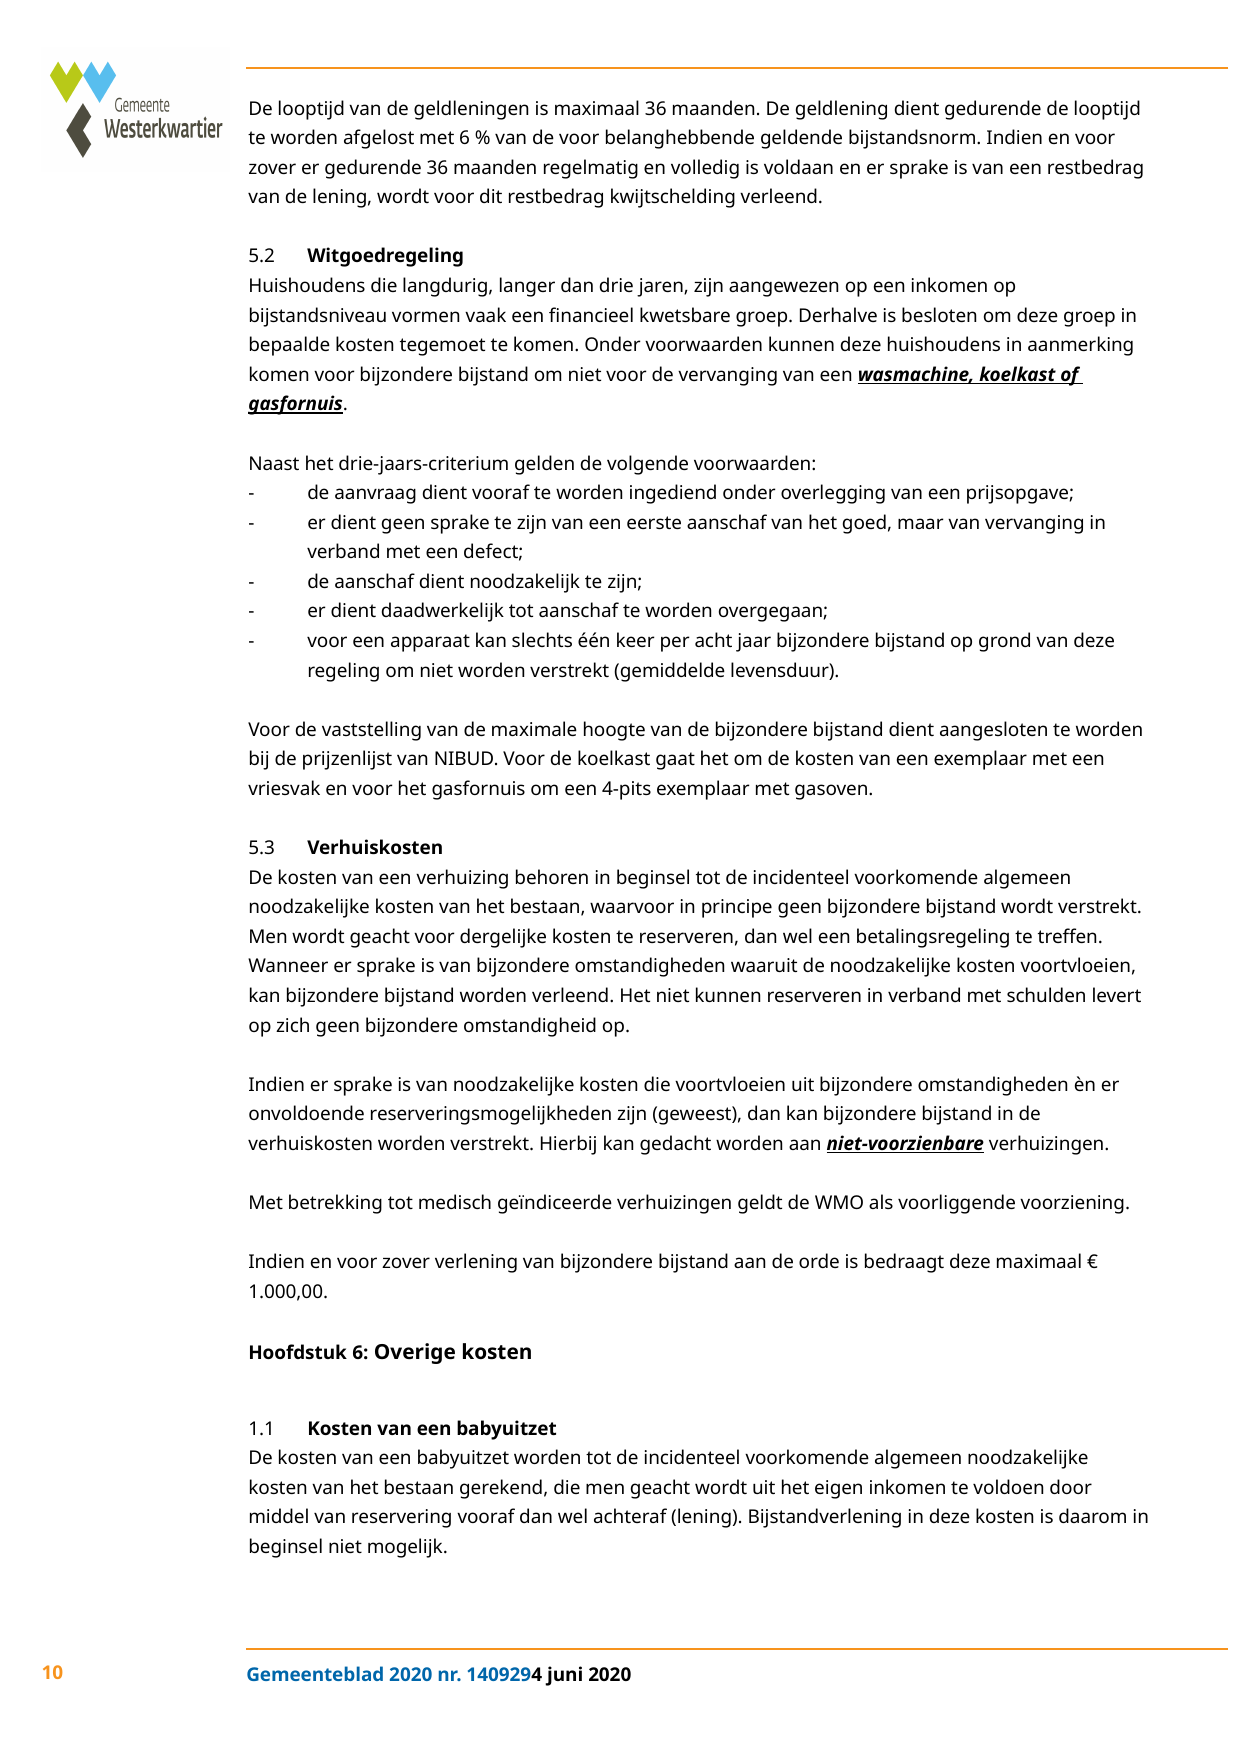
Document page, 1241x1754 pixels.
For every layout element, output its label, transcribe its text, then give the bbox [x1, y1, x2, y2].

list Verhuiskosten [248, 834, 1152, 860]
text Indien er sprake is van noodzakelijke kosten die voortvloeien uit bijzondere omstandigheden èn er onvoldoende reserveringsmogelijkheden zijn (geweest), dan kan bijzondere bijstand in de verhuiskosten worden verstrekt. Hierbij kan gedacht worden aan niet-voorzienbare verhuizingen. [248, 1071, 1152, 1156]
text Indien en voor zover verlening van bijzondere bijstand aan de orde is bedraagt deze maximaal € 1.000,00. [248, 1248, 1152, 1304]
list er dient daadwerkelijk tot aanschaf te worden overgegaan; [248, 598, 1152, 623]
text Voor de vaststelling van de maximale hoogte van de bijzondere bijstand dient aangesloten te worden bij de prijzenlijst van NIBUD. Voor de koelkast gaat het om de kosten van een exemplaar met een vriesvak en voor het gasfornuis om een 4-pits exemplaar met gasoven. [248, 716, 1152, 801]
list de aanschaf dient noodzakelijk te zijn; [248, 568, 1152, 594]
list de aanvraag dient vooraf te worden ingediend onder overlegging van een prijsopgave; [248, 479, 1152, 505]
text Huishoudens die langdurig, langer dan drie jaren, zijn aangewezen op een inkomen op bijstandsniveau vormen vaak een financieel kwetsbare groep. Derhalve is besloten om deze groep in bepaalde kosten tegemoet te komen. Onder voorwaarden kunnen deze huishoudens in aanmerking komen voor bijzondere bijstand om niet voor de vervanging van een wasmachine, koelkast of gasfornuis. [248, 272, 1152, 416]
text De kosten van een verhuizing behoren in beginsel tot de incidenteel voorkomende algemeen noodzakelijke kosten van het bestaan, waarvoor in principe geen bijzondere bijstand wordt verstrekt. Men wordt geacht voor dergelijke kosten te reserveren, dan wel een betalingsregeling te treffen. Wanneer er sprake is van bijzondere omstandigheden waaruit de noodzakelijke kosten voortvloeien, kan bijzondere bijstand worden verleend. Het niet kunnen reserveren in verband met schulden levert op zich geen bijzondere omstandigheid op. [248, 864, 1152, 1038]
picture [41, 47, 231, 172]
text Naast het drie-jaars-criterium gelden de volgende voorwaarden: [248, 450, 1152, 476]
text De looptijd van de geldleningen is maximaal 36 maanden. De geldlening dient gedurende de looptijd te worden afgelost met 6 % van de voor belanghebbende geldende bijstandsnorm. Indien en voor zover er gedurende 36 maanden regelmatig en volledig is voldaan en er sprake is van een restbedrag van de lening, wordt voor dit restbedrag kwijtschelding verleend. [248, 95, 1152, 209]
list Kosten van een babyuitzet [248, 1415, 1152, 1441]
list er dient geen sprake te zijn van een eerste aanschaf van het goed, maar van vervanging in verband met een defect; [248, 509, 1152, 564]
text De kosten van een babyuitzet worden tot de incidenteel voorkomende algemeen noodzakelijke kosten van het bestaan gerekend, die men geacht wordt uit het eigen inkomen te voldoen door middel van reservering vooraf dan wel achteraf (lening). Bijstandverlening in deze kosten is daarom in beginsel niet mogelijk. [248, 1444, 1152, 1559]
list Witgoedregeling [248, 243, 1152, 268]
list voor een apparaat kan slechts één keer per acht jaar bijzondere bijstand op grond van deze regeling om niet worden verstrekt (gemiddelde levensduur). [248, 627, 1152, 683]
text Hoofdstuk 6: Overige kosten [248, 1337, 1152, 1366]
text Met betrekking tot medisch geïndiceerde verhuizingen geldt de WMO als voorliggende voorziening. [248, 1189, 1152, 1215]
